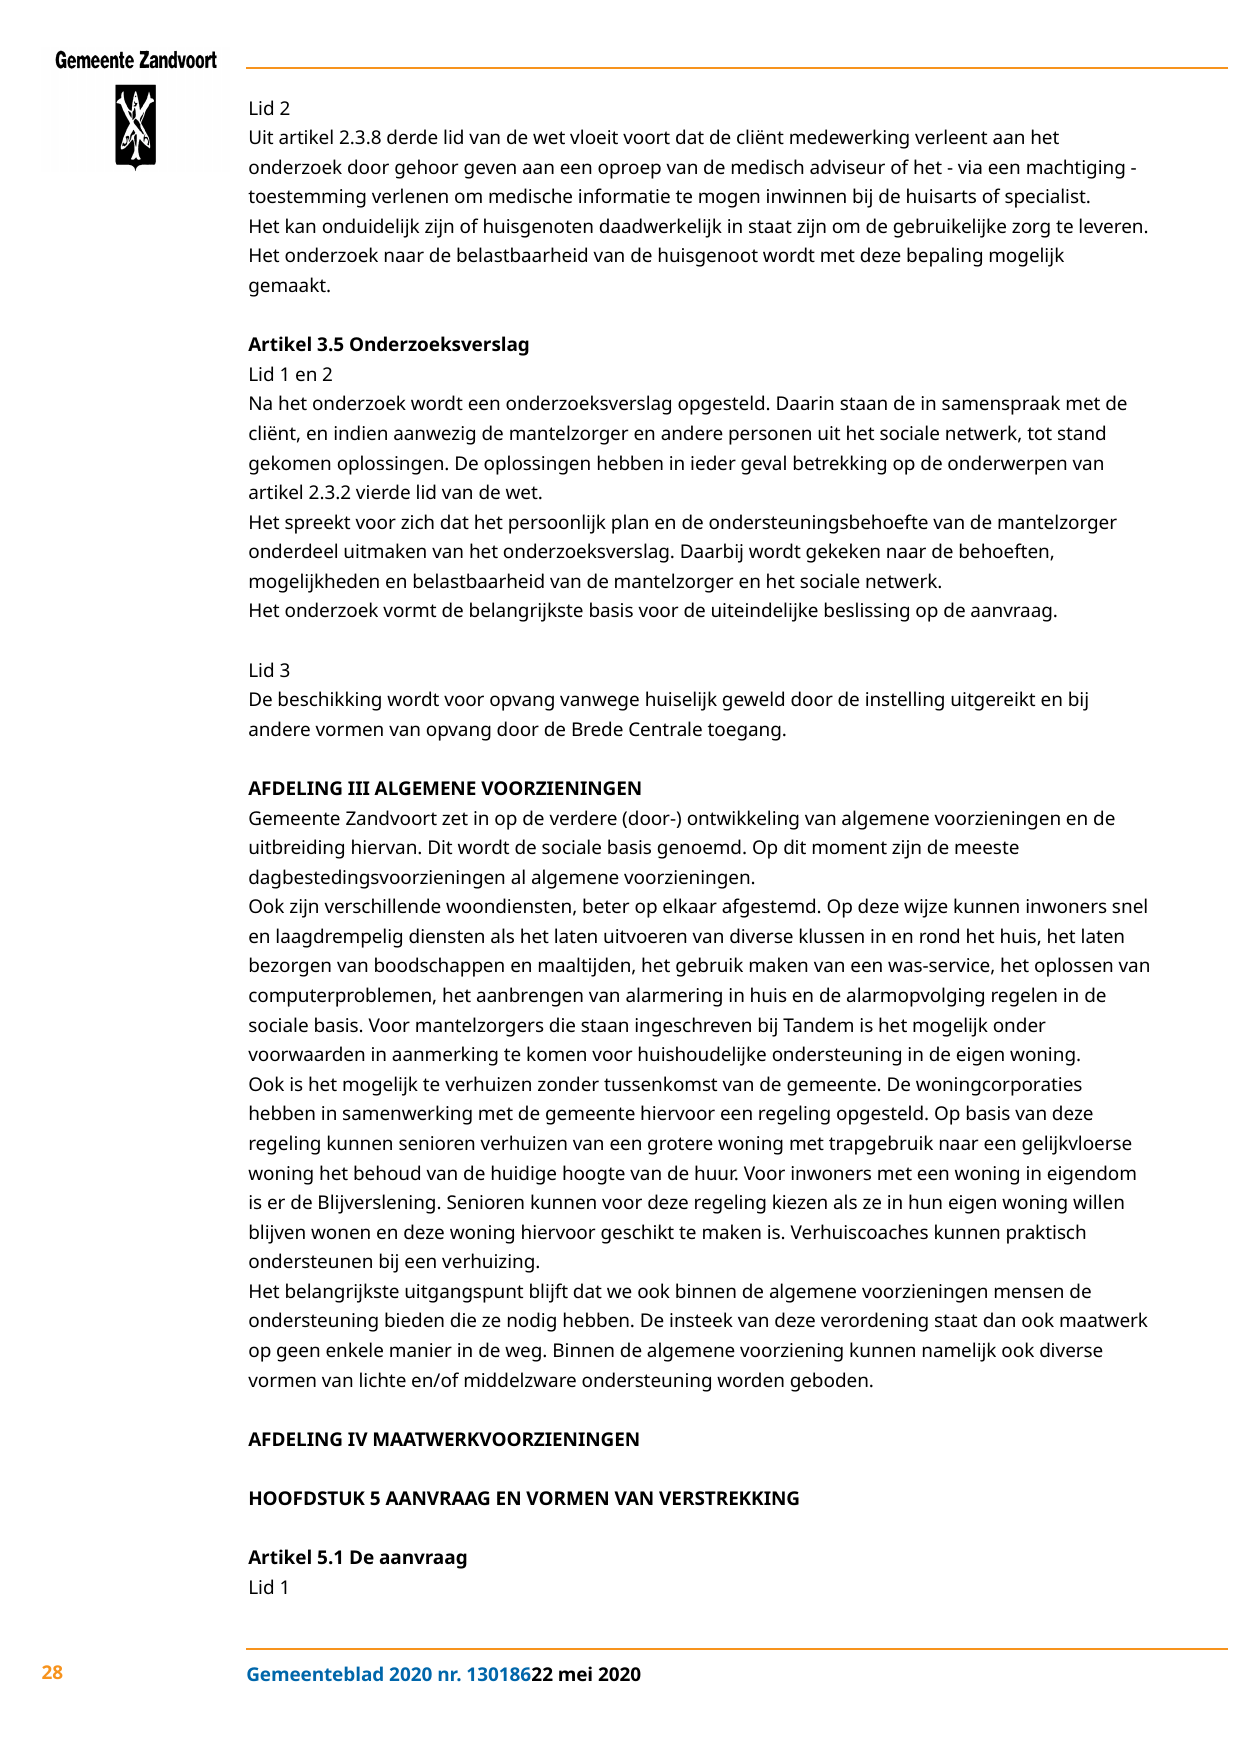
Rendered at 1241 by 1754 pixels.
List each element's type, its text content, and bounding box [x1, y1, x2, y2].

text Na het onderzoek wordt een onderzoeksverslag opgesteld. Daarin staan de in samenspraak met de cliënt, en indien aanwezig de mantelzorger en andere personen uit het sociale netwerk, tot stand gekomen oplossingen. De oplossingen hebben in ieder geval betrekking op de onderwerpen van artikel 2.3.2 vierde lid van de wet. [248, 391, 1152, 505]
text Artikel 5.1 De aanvraag [248, 1544, 1152, 1570]
text AFDELING IV MAATWERKVOORZIENINGEN [248, 1426, 1152, 1452]
text Het belangrijkste uitgangspunt blijft dat we ook binnen de algemene voorzieningen mensen de ondersteuning bieden die ze nodig hebben. De insteek van deze verordening staat dan ook maatwerk op geen enkele manier in de weg. Binnen de algemene voorziening kunnen namelijk ook diverse vormen van lichte en/of middelzware ondersteuning worden geboden. [248, 1278, 1152, 1393]
text Lid 1 en 2 [248, 361, 1152, 387]
text Het spreekt voor zich dat het persoonlijk plan en de ondersteuningsbehoefte van de mantelzorger onderdeel uitmaken van het onderzoeksverslag. Daarbij wordt gekeken naar de behoeften, mogelijkheden en belastbaarheid van de mantelzorger en het sociale netwerk. [248, 509, 1152, 594]
text AFDELING III ALGEMENE VOORZIENINGEN [248, 775, 1152, 801]
text HOOFDSTUK 5 AANVRAAG EN VORMEN VAN VERSTREKKING [248, 1485, 1152, 1511]
text Gemeente Zandvoort zet in op de verdere (door-) ontwikkeling van algemene voorzieningen en de uitbreiding hiervan. Dit wordt de sociale basis genoemd. Op dit moment zijn de meeste dagbestedingsvoorzieningen al algemene voorzieningen. [248, 805, 1152, 890]
text Artikel 3.5 Onderzoeksverslag [248, 331, 1152, 357]
text Het onderzoek vormt de belangrijkste basis voor de uiteindelijke beslissing op de aanvraag. [248, 598, 1152, 623]
text Lid 1 [248, 1574, 1152, 1600]
text De beschikking wordt voor opvang vanwege huiselijk geweld door de instelling uitgereikt en bij andere vormen van opvang door de Brede Centrale toegang. [248, 686, 1152, 742]
text Het kan onduidelijk zijn of huisgenoten daadwerkelijk in staat zijn om de gebruikelijke zorg te leveren. Het onderzoek naar de belastbaarheid van de huisgenoot wordt met deze bepaling mogelijk gemaakt. [248, 213, 1152, 298]
text Uit artikel 2.3.8 derde lid van de wet vloeit voort dat de cliënt medewerking verleent aan het onderzoek door gehoor geven aan een oproep van de medisch adviseur of het - via een machtiging - toestemming verlenen om medische informatie te mogen inwinnen bij de huisarts of specialist. [248, 124, 1152, 209]
text Ook zijn verschillende woondiensten, beter op elkaar afgestemd. Op deze wijze kunnen inwoners snel en laagdrempelig diensten als het laten uitvoeren van diverse klussen in en rond het huis, het laten bezorgen van boodschappen en maaltijden, het gebruik maken van een was-service, het oplossen van computerproblemen, het aanbrengen van alarmering in huis en de alarmopvolging regelen in de sociale basis. Voor mantelzorgers die staan ingeschreven bij Tandem is het mogelijk onder voorwaarden in aanmerking te komen voor huishoudelijke ondersteuning in de eigen woning. [248, 893, 1152, 1067]
picture [41, 47, 231, 172]
text Ook is het mogelijk te verhuizen zonder tussenkomst van de gemeente. De woningcorporaties hebben in samenwerking met de gemeente hiervoor een regeling opgesteld. Op basis van deze regeling kunnen senioren verhuizen van een grotere woning met trapgebruik naar een gelijkvloerse woning het behoud van de huidige hoogte van de huur. Voor inwoners met een woning in eigendom is er de Blijverslening. Senioren kunnen voor deze regeling kiezen als ze in hun eigen woning willen blijven wonen en deze woning hiervoor geschikt te maken is. Verhuiscoaches kunnen praktisch ondersteunen bij een verhuizing. [248, 1071, 1152, 1274]
text Lid 3 [248, 657, 1152, 683]
text Lid 2 [248, 95, 1152, 121]
